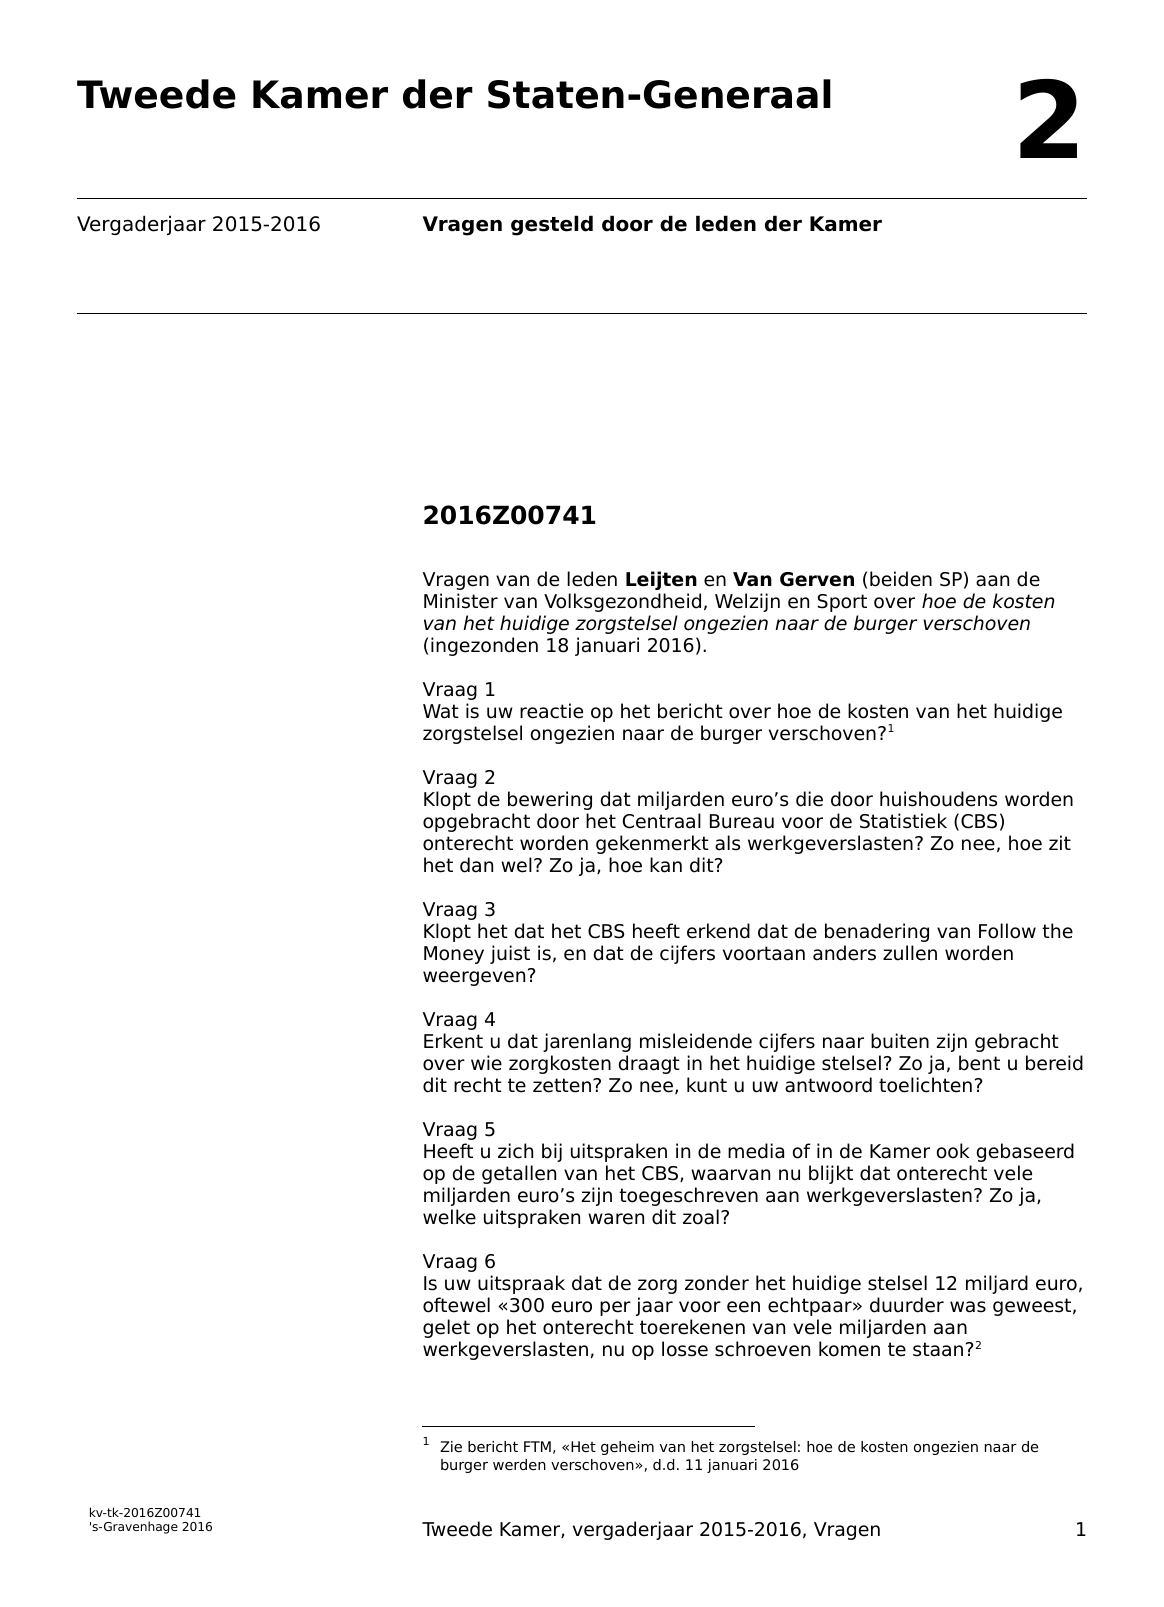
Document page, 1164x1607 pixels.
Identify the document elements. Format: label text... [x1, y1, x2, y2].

text Vraag 4 [422, 1009, 1087, 1031]
text Heeft u zich bij uitspraken in de media of in de Kamer ook gebaseerd op de getallen van het CBS, waarvan nu blijkt dat onterecht vele miljarden euro’s zijn toegeschreven aan werkgeverslasten? Zo ja, welke uitspraken waren dit zoal? [422, 1141, 1087, 1229]
text Vraag 2 [422, 767, 1087, 789]
text Erkent u dat jarenlang misleidende cijfers naar buiten zijn gebracht over wie zorgkosten draagt in het huidige stelsel? Zo ja, bent u bereid dit recht te zetten? Zo nee, kunt u uw antwoord toelichten? [422, 1031, 1087, 1097]
text Wat is uw reactie op het bericht over hoe de kosten van het huidige zorgstelsel ongezien naar de burger verschoven? [422, 701, 1087, 745]
text Vraag 5 [422, 1119, 1087, 1141]
text Zie bericht FTM, «Het geheim van het zorgstelsel: hoe de kosten ongezien naar de burger werden verschoven», d.d. 11 januari 2016 [422, 1435, 1087, 1474]
text Vraag 6 [422, 1251, 1087, 1273]
text Vraag 1 [422, 679, 1087, 701]
table_cell Vragen gesteld door de leden der Kamer [422, 199, 1087, 313]
table_header Tweede Kamer der Staten-Generaal [77, 59, 886, 198]
text Klopt de bewering dat miljarden euro’s die door huishoudens worden opgebracht door het Centraal Bureau voor de Statistiek (CBS) onterecht worden gekenmerkt als werkgeverslasten? Zo nee, hoe zit het dan wel? Zo ja, hoe kan dit? [422, 789, 1087, 877]
text kv-tk-2016Z00741 [88, 1506, 323, 1520]
table_header 2 [886, 59, 1087, 198]
text 2016Z00741 [422, 501, 1087, 531]
text Klopt het dat het CBS heeft erkend dat de benadering van Follow the Money juist is, en dat de cijfers voortaan anders zullen worden weergeven? [422, 921, 1087, 987]
text Is uw uitspraak dat de zorg zonder het huidige stelsel 12 miljard euro, oftewel «300 euro per jaar voor een echtpaar» duurder was geweest, gelet op het onterecht toerekenen van vele miljarden aan werkgeverslasten, nu op losse schroeven komen te staan? [422, 1273, 1087, 1361]
text Vragen van de leden Leijten en Van Gerven (beiden SP) aan de Minister van Volksgezondheid, Welzijn en Sport over hoe de kosten van het huidige zorgstelsel ongezien naar de burger verschoven (ingezonden 18 januari 2016). [422, 569, 1087, 657]
text Vraag 3 [422, 899, 1087, 921]
table_cell Vergaderjaar 2015-2016 [77, 199, 422, 313]
text 's-Gravenhage 2016 [88, 1520, 323, 1534]
